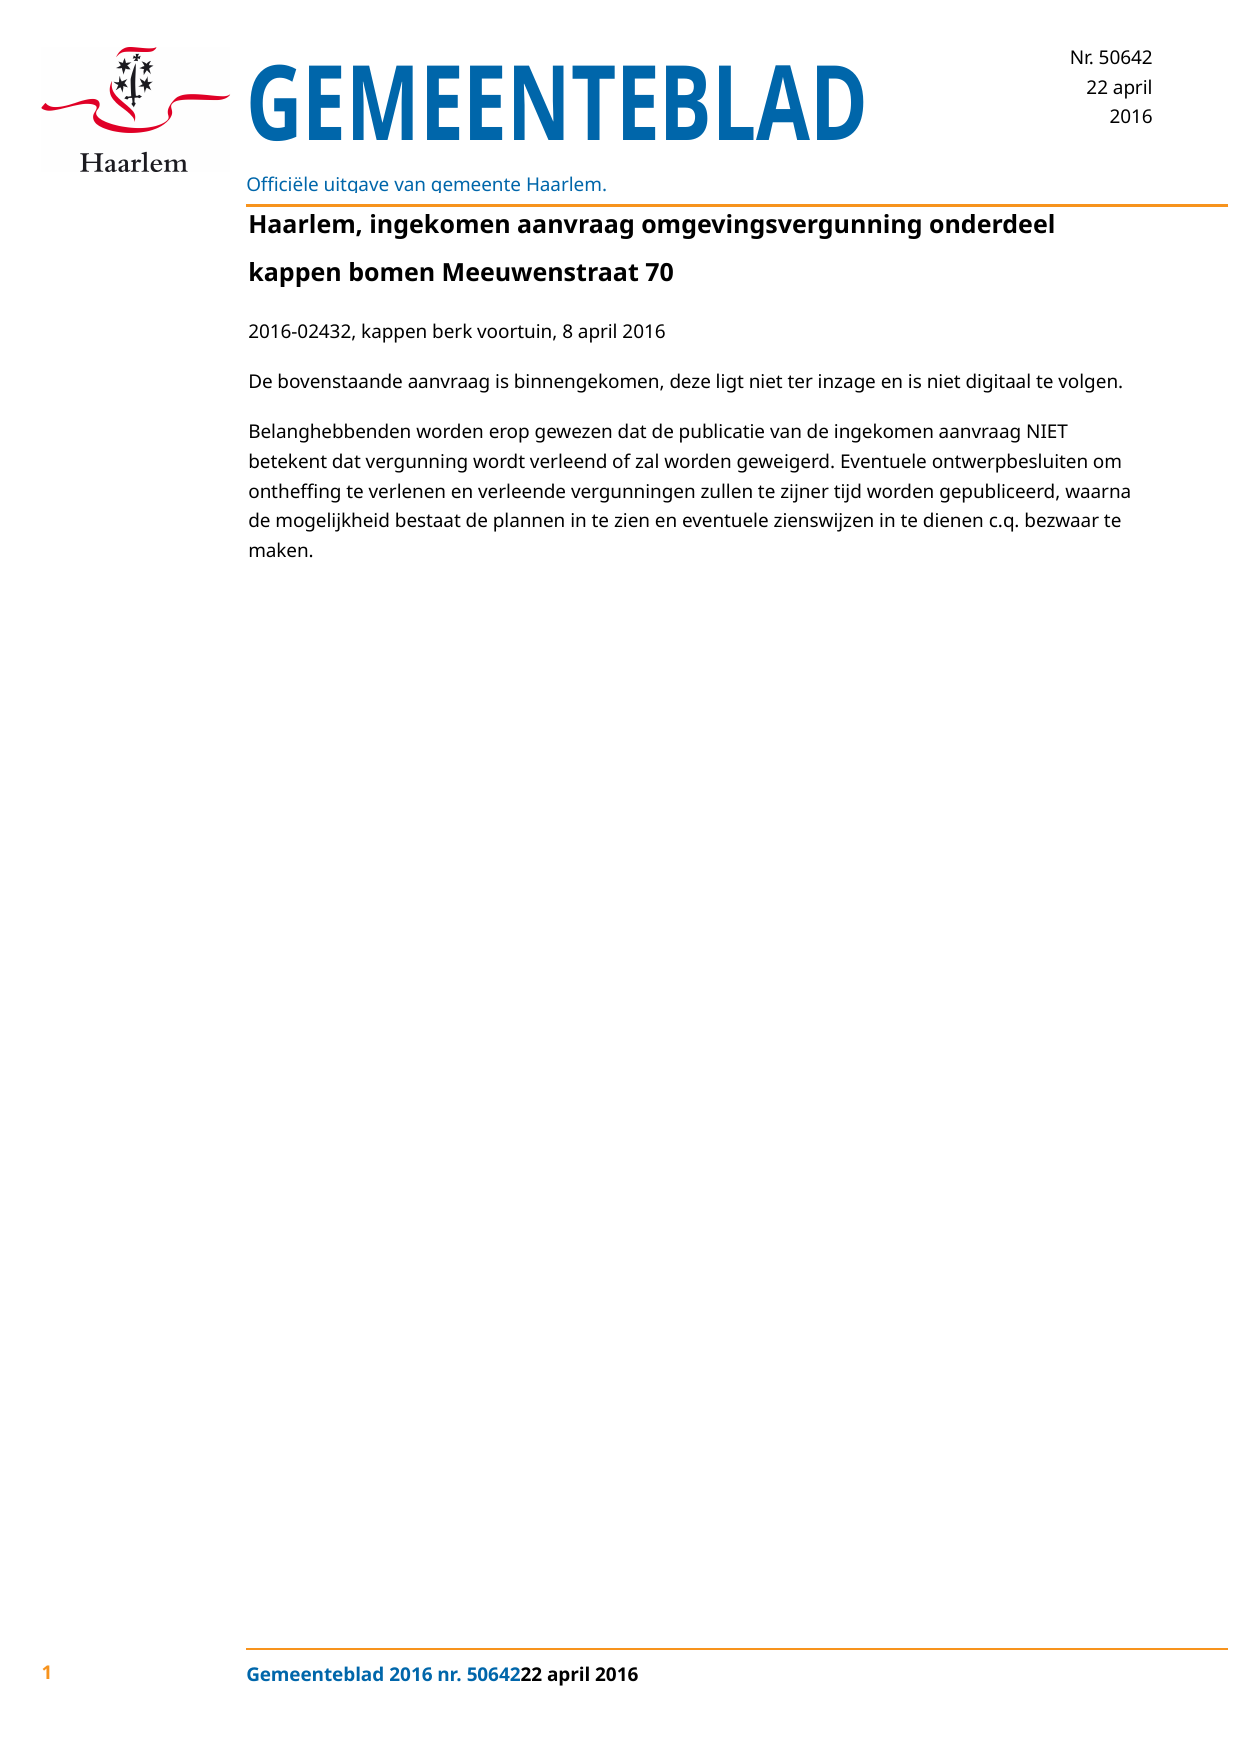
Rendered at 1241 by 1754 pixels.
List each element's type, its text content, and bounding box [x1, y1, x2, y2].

text Belanghebbenden worden erop gewezen dat de publicatie van de ingekomen aanvraag NIET betekent dat vergunning wordt verleend of zal worden geweigerd. Eventuele ontwerpbesluiten om ontheffing te verlenen en verleende vergunningen zullen te zijner tijd worden gepubliceerd, waarna de mogelijkheid bestaat de plannen in te zien en eventuele zienswijzen in te dienen c.q. bezwaar te maken. [248, 419, 1152, 563]
text 2016-02432, kappen berk voortuin, 8 april 2016 [248, 318, 1152, 344]
text Haarlem, ingekomen aanvraag omgevingsvergunning onderdeel kappen bomen Meeuwenstraat 70 [248, 207, 1152, 288]
picture [41, 47, 231, 172]
text De bovenstaande aanvraag is binnengekomen, deze ligt niet ter inzage en is niet digitaal te volgen. [248, 368, 1152, 394]
